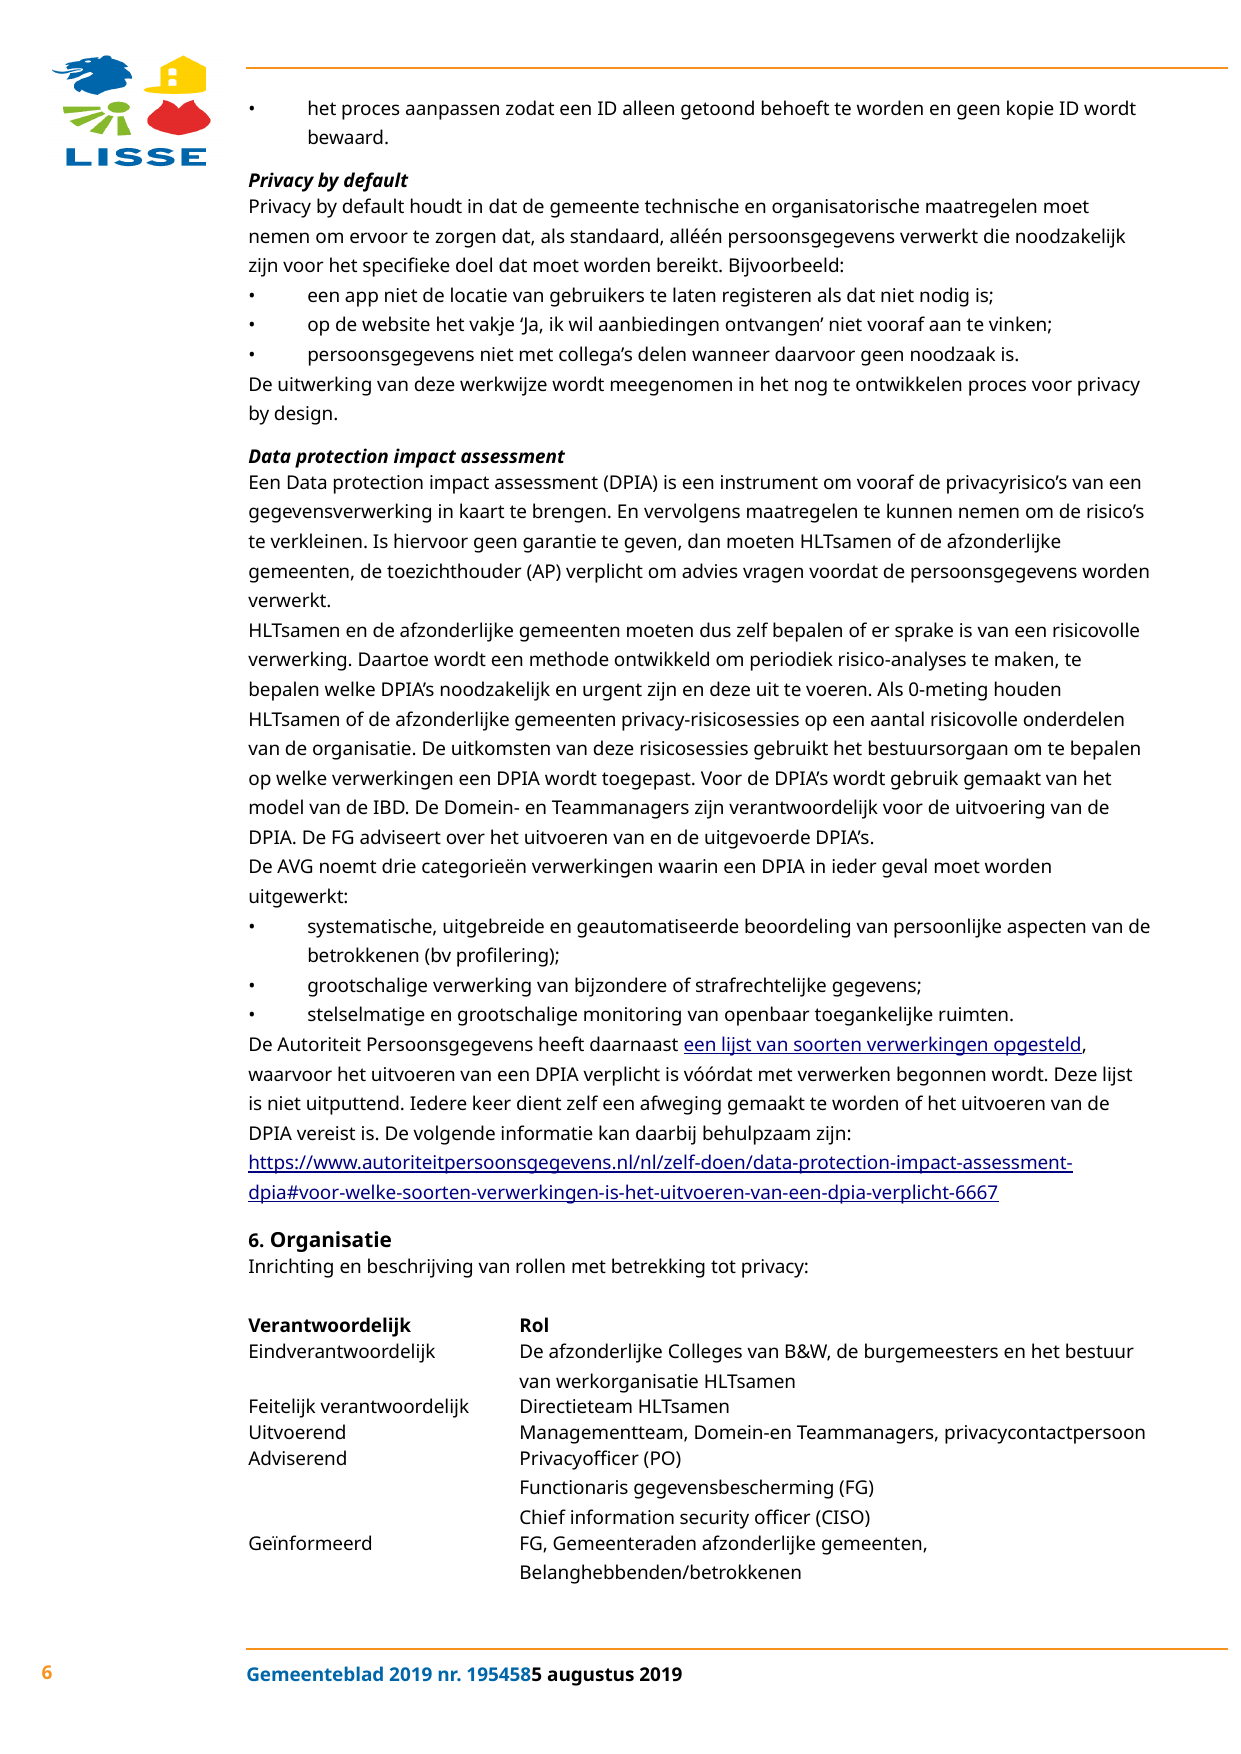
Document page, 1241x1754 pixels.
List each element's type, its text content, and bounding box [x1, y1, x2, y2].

table_cell Uitvoerend [248, 1419, 519, 1445]
list persoonsgegevens niet met collega’s delen wanneer daarvoor geen noodzaak is. [248, 341, 1152, 367]
table_cell FG, Gemeenteraden afzonderlijke gemeenten, Belanghebbenden/betrokkenen [519, 1530, 1152, 1585]
table_cell Directieteam HLTsamen [519, 1394, 1152, 1419]
list het proces aanpassen zodat een ID alleen getoond behoeft te worden en geen kopie ID wordt bewaard. [248, 95, 1152, 150]
text HLTsamen en de afzonderlijke gemeenten moeten dus zelf bepalen of er sprake is van een risicovolle verwerking. Daartoe wordt een methode ontwikkeld om periodiek risico-analyses te maken, te bepalen welke DPIA’s noodzakelijk en urgent zijn en deze uit te voeren. Als 0-meting houden HLTsamen of de afzonderlijke gemeenten privacy-risicosessies op een aantal risicovolle onderdelen van de organisatie. De uitkomsten van deze risicosessies gebruikt het bestuursorgaan om te bepalen op welke verwerkingen een DPIA wordt toegepast. Voor de DPIA’s wordt gebruik gemaakt van het model van de IBD. De Domein- en Teammanagers zijn verantwoordelijk voor de uitvoering van de DPIA. De FG adviseert over het uitvoeren van en de uitgevoerde DPIA’s. [248, 617, 1152, 850]
table_cell Feitelijk verantwoordelijk [248, 1394, 519, 1419]
table_cell Adviserend [248, 1445, 519, 1530]
list stelselmatige en grootschalige monitoring van openbaar toegankelijke ruimten. [248, 1002, 1152, 1027]
text De AVG noemt drie categorieën verwerkingen waarin een DPIA in ieder geval moet worden uitgewerkt: [248, 854, 1152, 909]
text Inrichting en beschrijving van rollen met betrekking tot privacy: [248, 1253, 1152, 1279]
table_cell Eindverantwoordelijk [248, 1338, 519, 1393]
table_header Rol [519, 1313, 1152, 1338]
text Privacy by default [248, 167, 1152, 193]
table_cell Managementteam, Domein-en Teammanagers, privacycontactpersoon [519, 1419, 1152, 1445]
list systematische, uitgebreide en geautomatiseerde beoordeling van persoonlijke aspecten van de betrokkenen (bv profilering); [248, 913, 1152, 968]
list grootschalige verwerking van bijzondere of strafrechtelijke gegevens; [248, 972, 1152, 998]
text De uitwerking van deze werkwijze wordt meegenomen in het nog te ontwikkelen proces voor privacy by design. [248, 371, 1152, 426]
list een app niet de locatie van gebruikers te laten registeren als dat niet nodig is; [248, 282, 1152, 308]
table_cell Privacyofficer (PO) Functionaris gegevensbescherming (FG) Chief information security officer (CISO) [519, 1445, 1152, 1530]
picture [41, 47, 231, 172]
table_cell Geïnformeerd [248, 1530, 519, 1585]
table_cell De afzonderlijke Colleges van B&W, de burgemeesters en het bestuur van werkorganisatie HLTsamen [519, 1338, 1152, 1393]
text Privacy by default houdt in dat de gemeente technische en organisatorische maatregelen moet nemen om ervoor te zorgen dat, als standaard, alléén persoonsgegevens verwerkt die noodzakelijk zijn voor het specifieke doel dat moet worden bereikt. Bijvoorbeeld: [248, 193, 1152, 278]
text Een Data protection impact assessment (DPIA) is een instrument om vooraf de privacyrisico’s van een gegevensverwerking in kaart te brengen. En vervolgens maatregelen te kunnen nemen om de risico’s te verkleinen. Is hiervoor geen garantie te geven, dan moeten HLTsamen of de afzonderlijke gemeenten, de toezichthouder (AP) verplicht om advies vragen voordat de persoonsgegevens worden verwerkt. [248, 469, 1152, 613]
text Data protection impact assessment [248, 443, 1152, 469]
table_header Verantwoordelijk [248, 1313, 519, 1338]
list op de website het vakje ‘Ja, ik wil aanbiedingen ontvangen’ niet vooraf aan te vinken; [248, 312, 1152, 337]
text De Autoriteit Persoonsgegevens heeft daarnaast een lijst van soorten verwerkingen opgesteld, waarvoor het uitvoeren van een DPIA verplicht is vóórdat met verwerken begonnen wordt. Deze lijst is niet uitputtend. Iedere keer dient zelf een afweging gemaakt te worden of het uitvoeren van de DPIA vereist is. De volgende informatie kan daarbij behulpzaam zijn: https://www.autoriteitpersoonsgegevens.nl/nl/zelf-doen/data-protection-impact-assessment-dpia#voor-welke-soorten-verwerkingen-is-het-uitvoeren-van-een-dpia-verplicht-6667 [248, 1031, 1152, 1205]
text 6. Organisatie [248, 1225, 1152, 1253]
